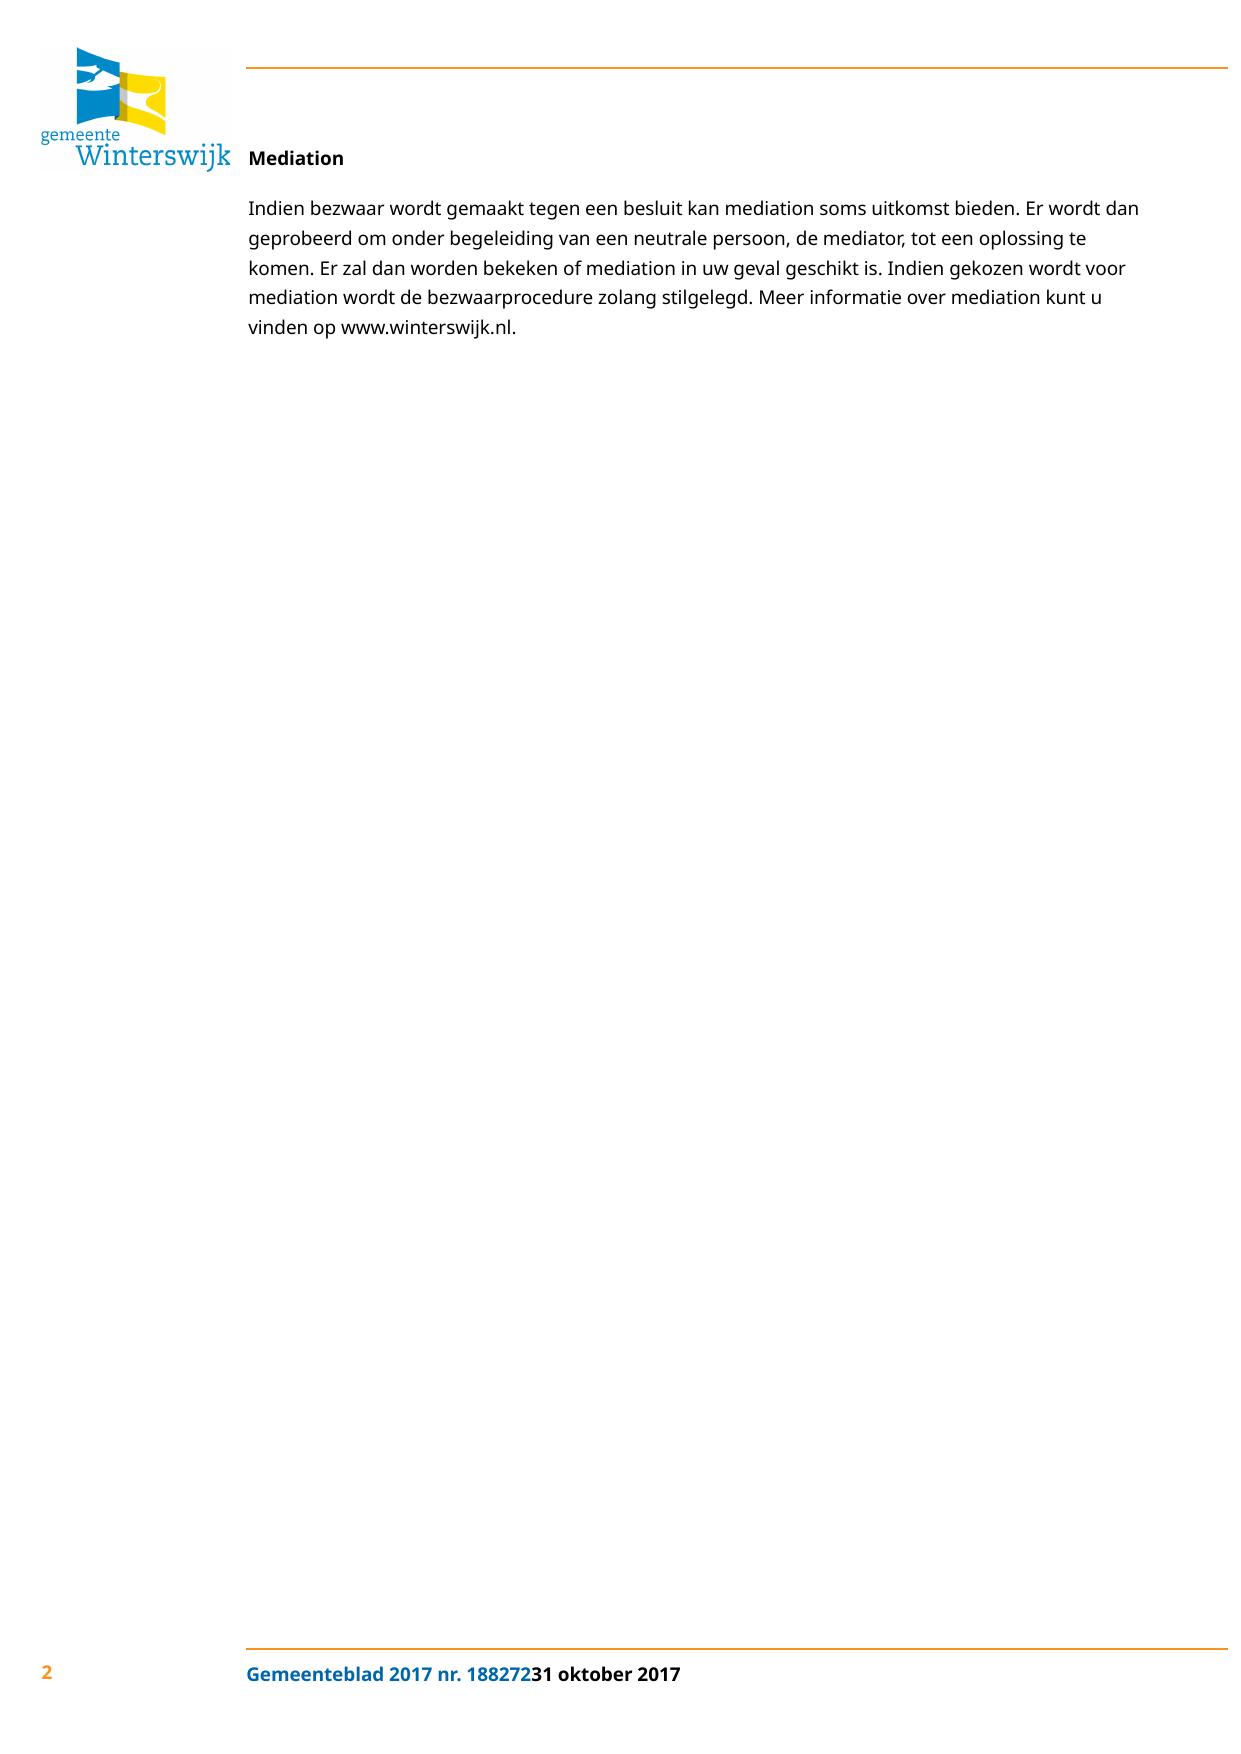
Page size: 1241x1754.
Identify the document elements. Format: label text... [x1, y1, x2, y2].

picture [41, 47, 231, 172]
text Mediation [248, 145, 1152, 171]
picture [225, 153, 231, 162]
text Indien bezwaar wordt gemaakt tegen een besluit kan mediation soms uitkomst bieden. Er wordt dan geprobeerd om onder begeleiding van een neutrale persoon, de mediator, tot een oplossing te komen. Er zal dan worden bekeken of mediation in uw geval geschikt is. Indien gekozen wordt voor mediation wordt de bezwaarprocedure zolang stilgelegd. Meer informatie over mediation kunt u vinden op www.winterswijk.nl. [248, 196, 1152, 340]
